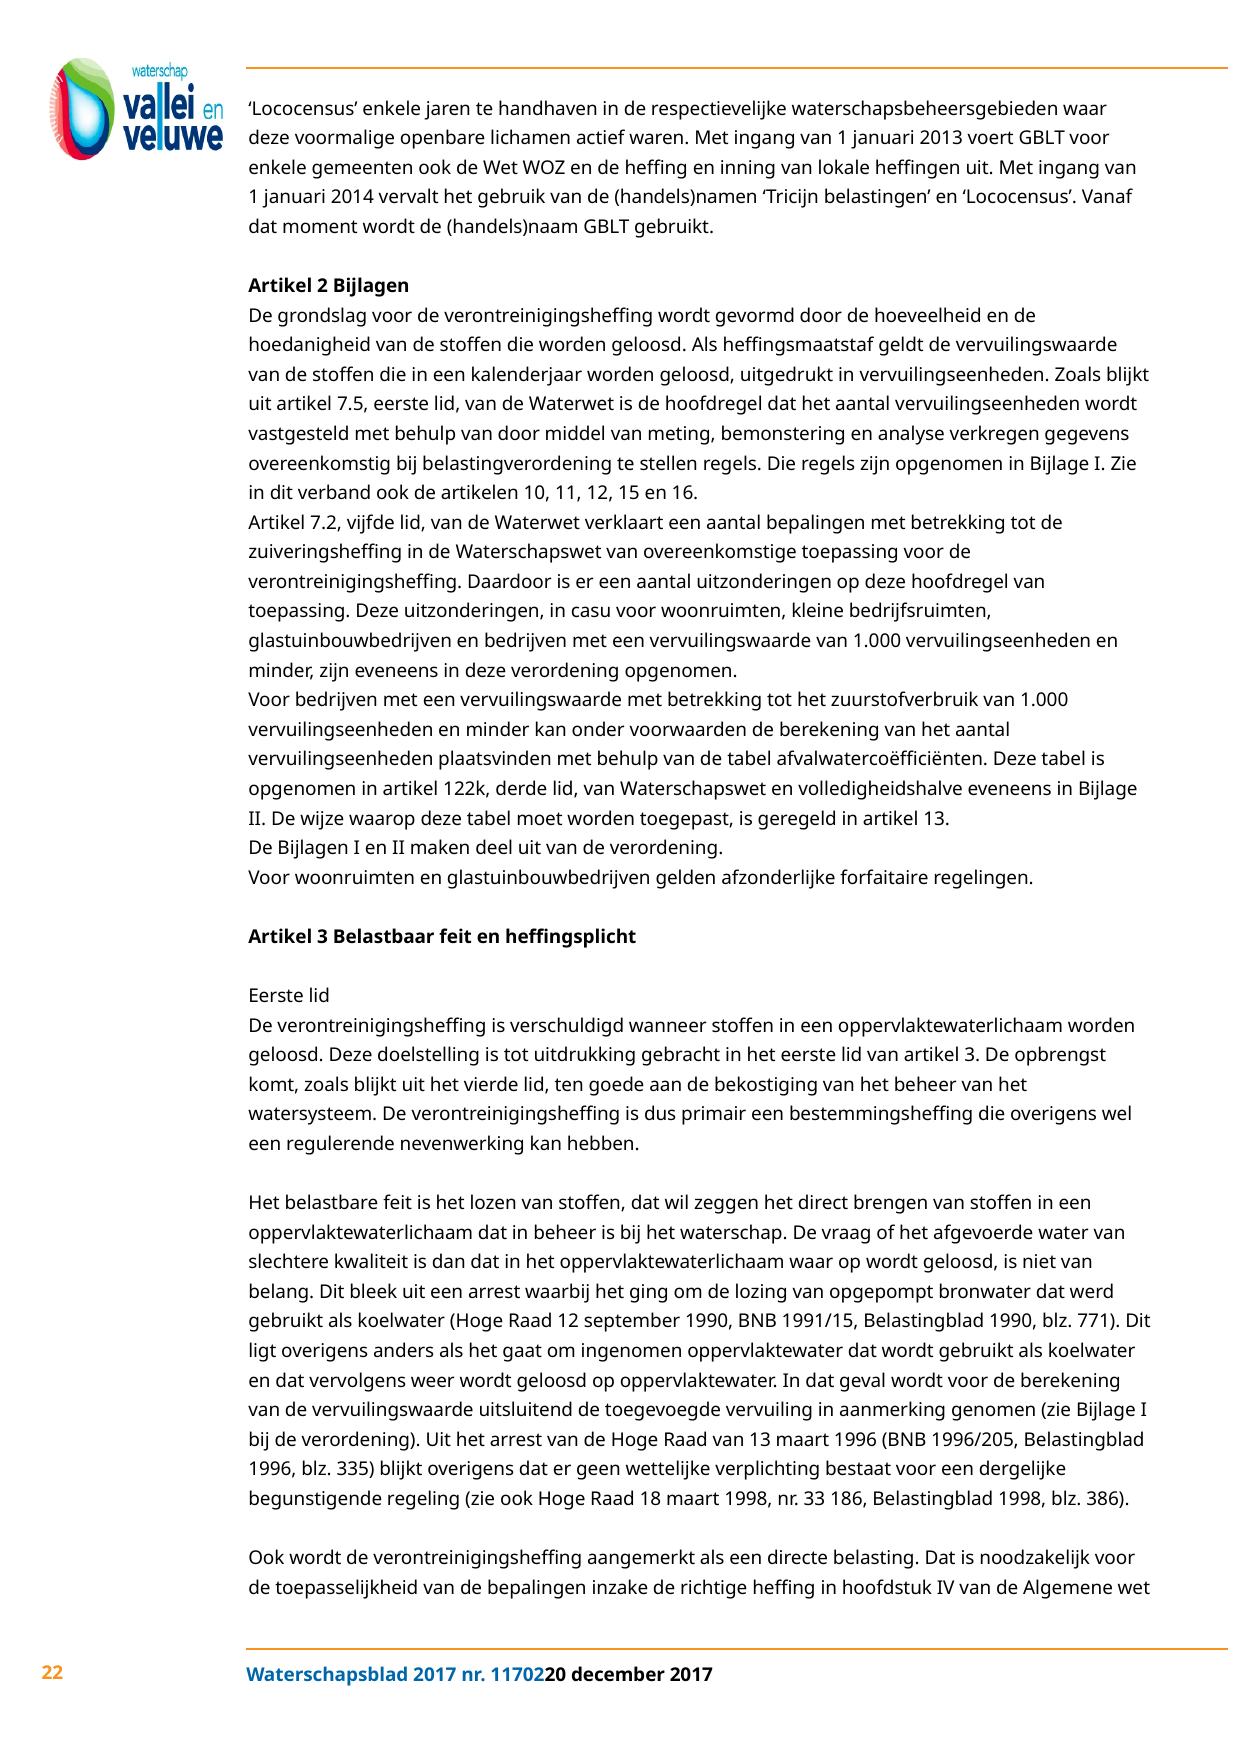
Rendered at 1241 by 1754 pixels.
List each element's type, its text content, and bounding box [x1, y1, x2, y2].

text Voor bedrijven met een vervuilingswaarde met betrekking tot het zuurstofverbruik van 1.000 vervuilingseenheden en minder kan onder voorwaarden de berekening van het aantal vervuilingseenheden plaatsvinden met behulp van de tabel afvalwatercoëfficiënten. Deze tabel is opgenomen in artikel 122k, derde lid, van Waterschapswet en volledigheidshalve eveneens in Bijlage II. De wijze waarop deze tabel moet worden toegepast, is geregeld in artikel 13. [248, 686, 1152, 831]
text Eerste lid [248, 982, 1152, 1008]
text De verontreinigingsheffing is verschuldigd wanneer stoffen in een oppervlaktewaterlichaam worden geloosd. Deze doelstelling is tot uitdrukking gebracht in het eerste lid van artikel 3. De opbrengst komt, zoals blijkt uit het vierde lid, ten goede aan de bekostiging van het beheer van het watersysteem. De verontreinigingsheffing is dus primair een bestemmingsheffing die overigens wel een regulerende nevenwerking kan hebben. [248, 1012, 1152, 1156]
text Voor woonruimten en glastuinbouwbedrijven gelden afzonderlijke forfaitaire regelingen. [248, 864, 1152, 890]
text Artikel 3 Belastbaar feit en heffingsplicht [248, 923, 1152, 949]
text De Bijlagen I en II maken deel uit van de verordening. [248, 834, 1152, 860]
text Het belastbare feit is het lozen van stoffen, dat wil zeggen het direct brengen van stoffen in een oppervlaktewaterlichaam dat in beheer is bij het waterschap. De vraag of het afgevoerde water van slechtere kwaliteit is dan dat in het oppervlaktewaterlichaam waar op wordt geloosd, is niet van belang. Dit bleek uit een arrest waarbij het ging om de lozing van opgepompt bronwater dat werd gebruikt als koelwater (Hoge Raad 12 september 1990, BNB 1991/15, Belastingblad 1990, blz. 771). Dit ligt overigens anders als het gaat om ingenomen oppervlaktewater dat wordt gebruikt als koelwater en dat vervolgens weer wordt geloosd op oppervlaktewater. In dat geval wordt voor de berekening van de vervuilingswaarde uitsluitend de toegevoegde vervuiling in aanmerking genomen (zie Bijlage I bij de verordening). Uit het arrest van de Hoge Raad van 13 maart 1996 (BNB 1996/205, Belastingblad 1996, blz. 335) blijkt overigens dat er geen wettelijke verplichting bestaat voor een dergelijke begunstigende regeling (zie ook Hoge Raad 18 maart 1998, nr. 33 186, Belastingblad 1998, blz. 386). [248, 1189, 1152, 1511]
text Ook wordt de verontreinigingsheffing aangemerkt als een directe belasting. Dat is noodzakelijk voor de toepasselijkheid van de bepalingen inzake de richtige heffing in hoofdstuk IV van de Algemene wet [248, 1544, 1152, 1600]
text ‘Lococensus’ enkele jaren te handhaven in de respectievelijke waterschapsbeheersgebieden waar deze voormalige openbare lichamen actief waren. Met ingang van 1 januari 2013 voert GBLT voor enkele gemeenten ook de Wet WOZ en de heffing en inning van lokale heffingen uit. Met ingang van 1 januari 2014 vervalt het gebruik van de (handels)namen ‘Tricijn belastingen’ en ‘Lococensus’. Vanaf dat moment wordt de (handels)naam GBLT gebruikt. [248, 95, 1152, 239]
text Artikel 2 Bijlagen [248, 272, 1152, 298]
text De grondslag voor de verontreinigingsheffing wordt gevormd door de hoeveelheid en de hoedanigheid van de stoffen die worden geloosd. Als heffingsmaatstaf geldt de vervuilingswaarde van de stoffen die in een kalenderjaar worden geloosd, uitgedrukt in vervuilingseenheden. Zoals blijkt uit artikel 7.5, eerste lid, van de Waterwet is de hoofdregel dat het aantal vervuilingseenheden wordt vastgesteld met behulp van door middel van meting, bemonstering en analyse verkregen gegevens overeenkomstig bij belastingverordening te stellen regels. Die regels zijn opgenomen in Bijlage I. Zie in dit verband ook de artikelen 10, 11, 12, 15 en 16. [248, 302, 1152, 505]
text Artikel 7.2, vijfde lid, van de Waterwet verklaart een aantal bepalingen met betrekking tot de zuiveringsheffing in de Waterschapswet van overeenkomstige toepassing voor de verontreinigingsheffing. Daardoor is er een aantal uitzonderingen op deze hoofdregel van toepassing. Deze uitzonderingen, in casu voor woonruimten, kleine bedrijfsruimten, glastuinbouwbedrijven en bedrijven met een vervuilingswaarde van 1.000 vervuilingseenheden en minder, zijn eveneens in deze verordening opgenomen. [248, 509, 1152, 683]
picture [41, 47, 231, 172]
